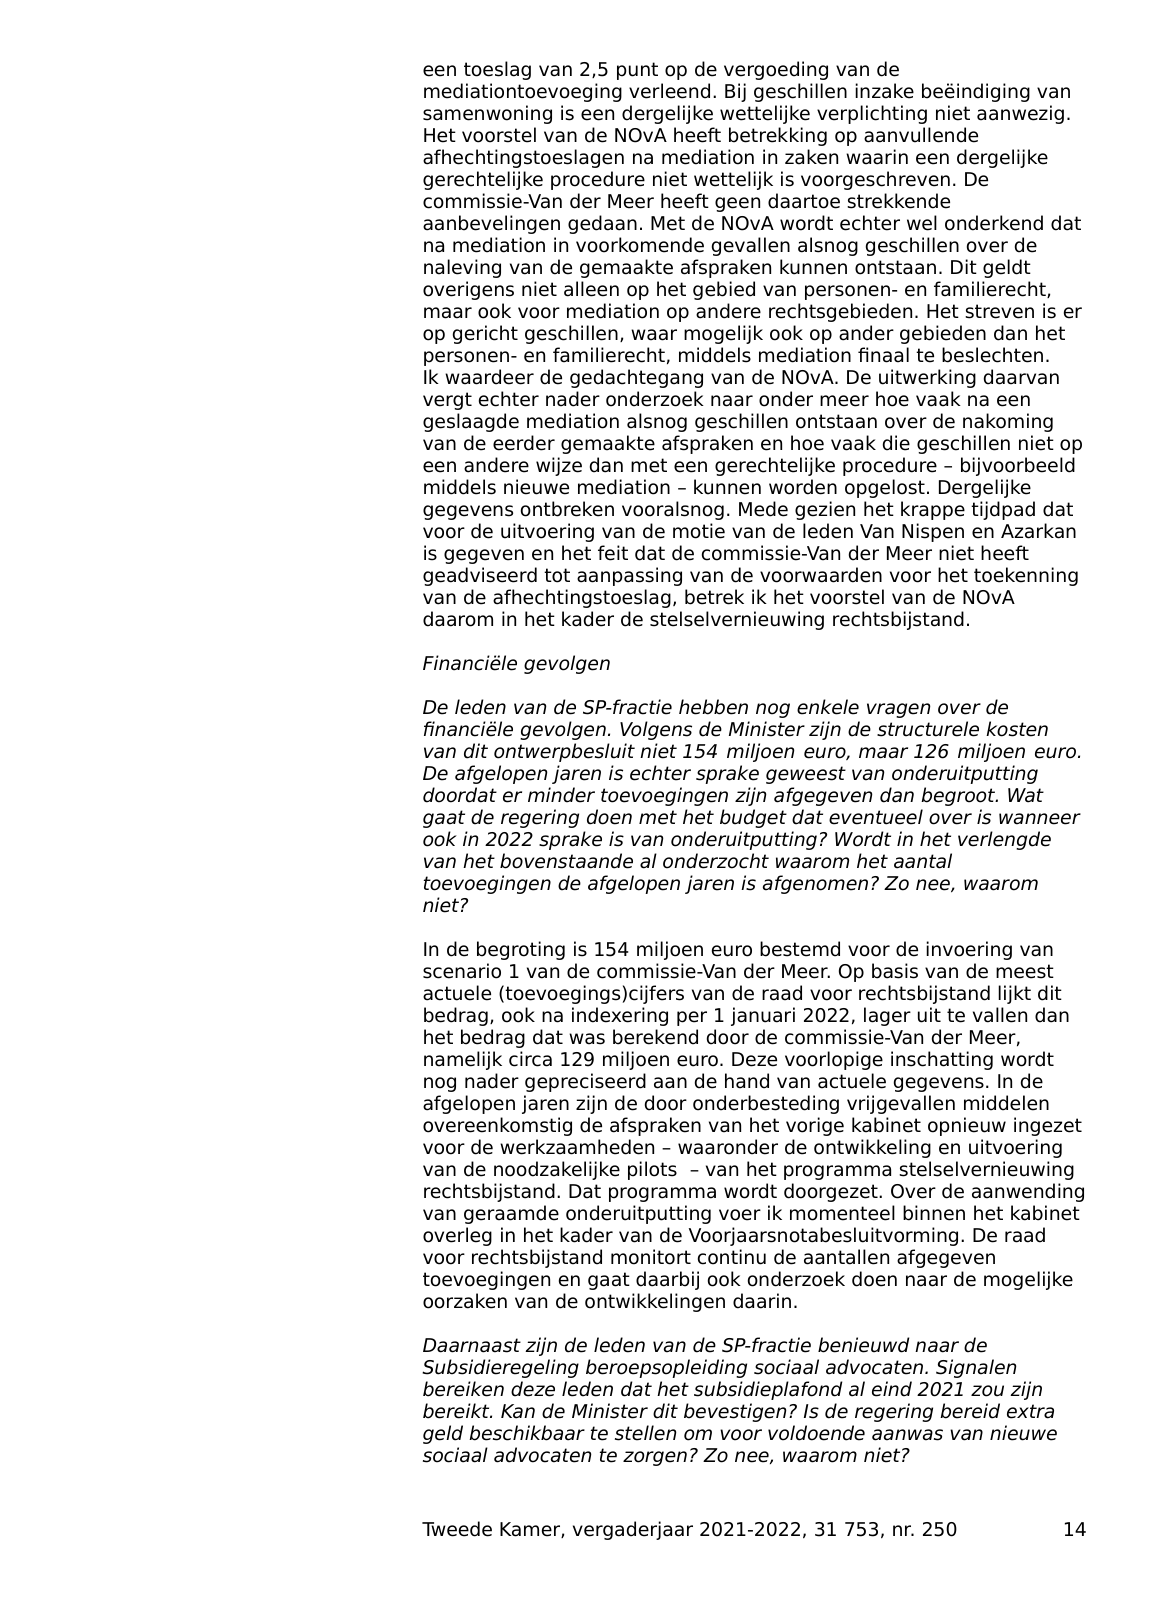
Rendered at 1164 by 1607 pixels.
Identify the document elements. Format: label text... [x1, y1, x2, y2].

text Ik waardeer de gedachtegang van de NOvA. De uitwerking daarvan vergt echter nader onderzoek naar onder meer hoe vaak na een geslaagde mediation alsnog geschillen ontstaan over de nakoming van de eerder gemaakte afspraken en hoe vaak die geschillen niet op een andere wijze dan met een gerechtelijke procedure – bijvoorbeeld middels nieuwe mediation – kunnen worden opgelost. Dergelijke gegevens ontbreken vooralsnog. Mede gezien het krappe tijdpad dat voor de uitvoering van de motie van de leden Van Nispen en Azarkan is gegeven en het feit dat de commissie-Van der Meer niet heeft geadviseerd tot aanpassing van de voorwaarden voor het toekenning van de afhechtingstoeslag, betrek ik het voorstel van de NOvA daarom in het kader de stelselvernieuwing rechtsbijstand. [422, 367, 1087, 631]
text De leden van de SP-fractie hebben nog enkele vragen over de financiële gevolgen. Volgens de Minister zijn de structurele kosten van dit ontwerpbesluit niet 154 miljoen euro, maar 126 miljoen euro. De afgelopen jaren is echter sprake geweest van onderuitputting doordat er minder toevoegingen zijn afgegeven dan begroot. Wat gaat de regering doen met het budget dat eventueel over is wanneer ook in 2022 sprake is van onderuitputting? Wordt in het verlengde van het bovenstaande al onderzocht waarom het aantal toevoegingen de afgelopen jaren is afgenomen? Zo nee, waarom niet? [422, 697, 1087, 917]
text In de begroting is 154 miljoen euro bestemd voor de invoering van scenario 1 van de commissie-Van der Meer. Op basis van de meest actuele (toevoegings)cijfers van de raad voor rechtsbijstand lijkt dit bedrag, ook na indexering per 1 januari 2022, lager uit te vallen dan het bedrag dat was berekend door de commissie-Van der Meer, namelijk circa 129 miljoen euro. Deze voorlopige inschatting wordt nog nader gepreciseerd aan de hand van actuele gegevens. In de afgelopen jaren zijn de door onderbesteding vrijgevallen middelen overeenkomstig de afspraken van het vorige kabinet opnieuw ingezet voor de werkzaamheden – waaronder de ontwikkeling en uitvoering van de noodzakelijke pilots – van het programma stelselvernieuwing rechtsbijstand. Dat programma wordt doorgezet. Over de aanwending van geraamde onderuitputting voer ik momenteel binnen het kabinet overleg in het kader van de Voorjaarsnotabesluitvorming. De raad voor rechtsbijstand monitort continu de aantallen afgegeven toevoegingen en gaat daarbij ook onderzoek doen naar de mogelijke oorzaken van de ontwikkelingen daarin. [422, 939, 1087, 1312]
text Daarnaast zijn de leden van de SP-fractie benieuwd naar de Subsidieregeling beroepsopleiding sociaal advocaten. Signalen bereiken deze leden dat het subsidieplafond al eind 2021 zou zijn bereikt. Kan de Minister dit bevestigen? Is de regering bereid extra geld beschikbaar te stellen om voor voldoende aanwas van nieuwe sociaal advocaten te zorgen? Zo nee, waarom niet? [422, 1335, 1087, 1467]
text een toeslag van 2,5 punt op de vergoeding van de mediationtoevoeging verleend. Bij geschillen inzake beëindiging van samenwoning is een dergelijke wettelijke verplichting niet aanwezig. [422, 59, 1087, 125]
text Het voorstel van de NOvA heeft betrekking op aanvullende afhechtingstoeslagen na mediation in zaken waarin een dergelijke gerechtelijke procedure niet wettelijk is voorgeschreven. De commissie-Van der Meer heeft geen daartoe strekkende aanbevelingen gedaan. Met de NOvA wordt echter wel onderkend dat na mediation in voorkomende gevallen alsnog geschillen over de naleving van de gemaakte afspraken kunnen ontstaan. Dit geldt overigens niet alleen op het gebied van personen- en familierecht, maar ook voor mediation op andere rechtsgebieden. Het streven is er op gericht geschillen, waar mogelijk ook op ander gebieden dan het personen- en familierecht, middels mediation finaal te beslechten. [422, 125, 1087, 367]
subtitle Financiële gevolgen [422, 653, 1087, 675]
